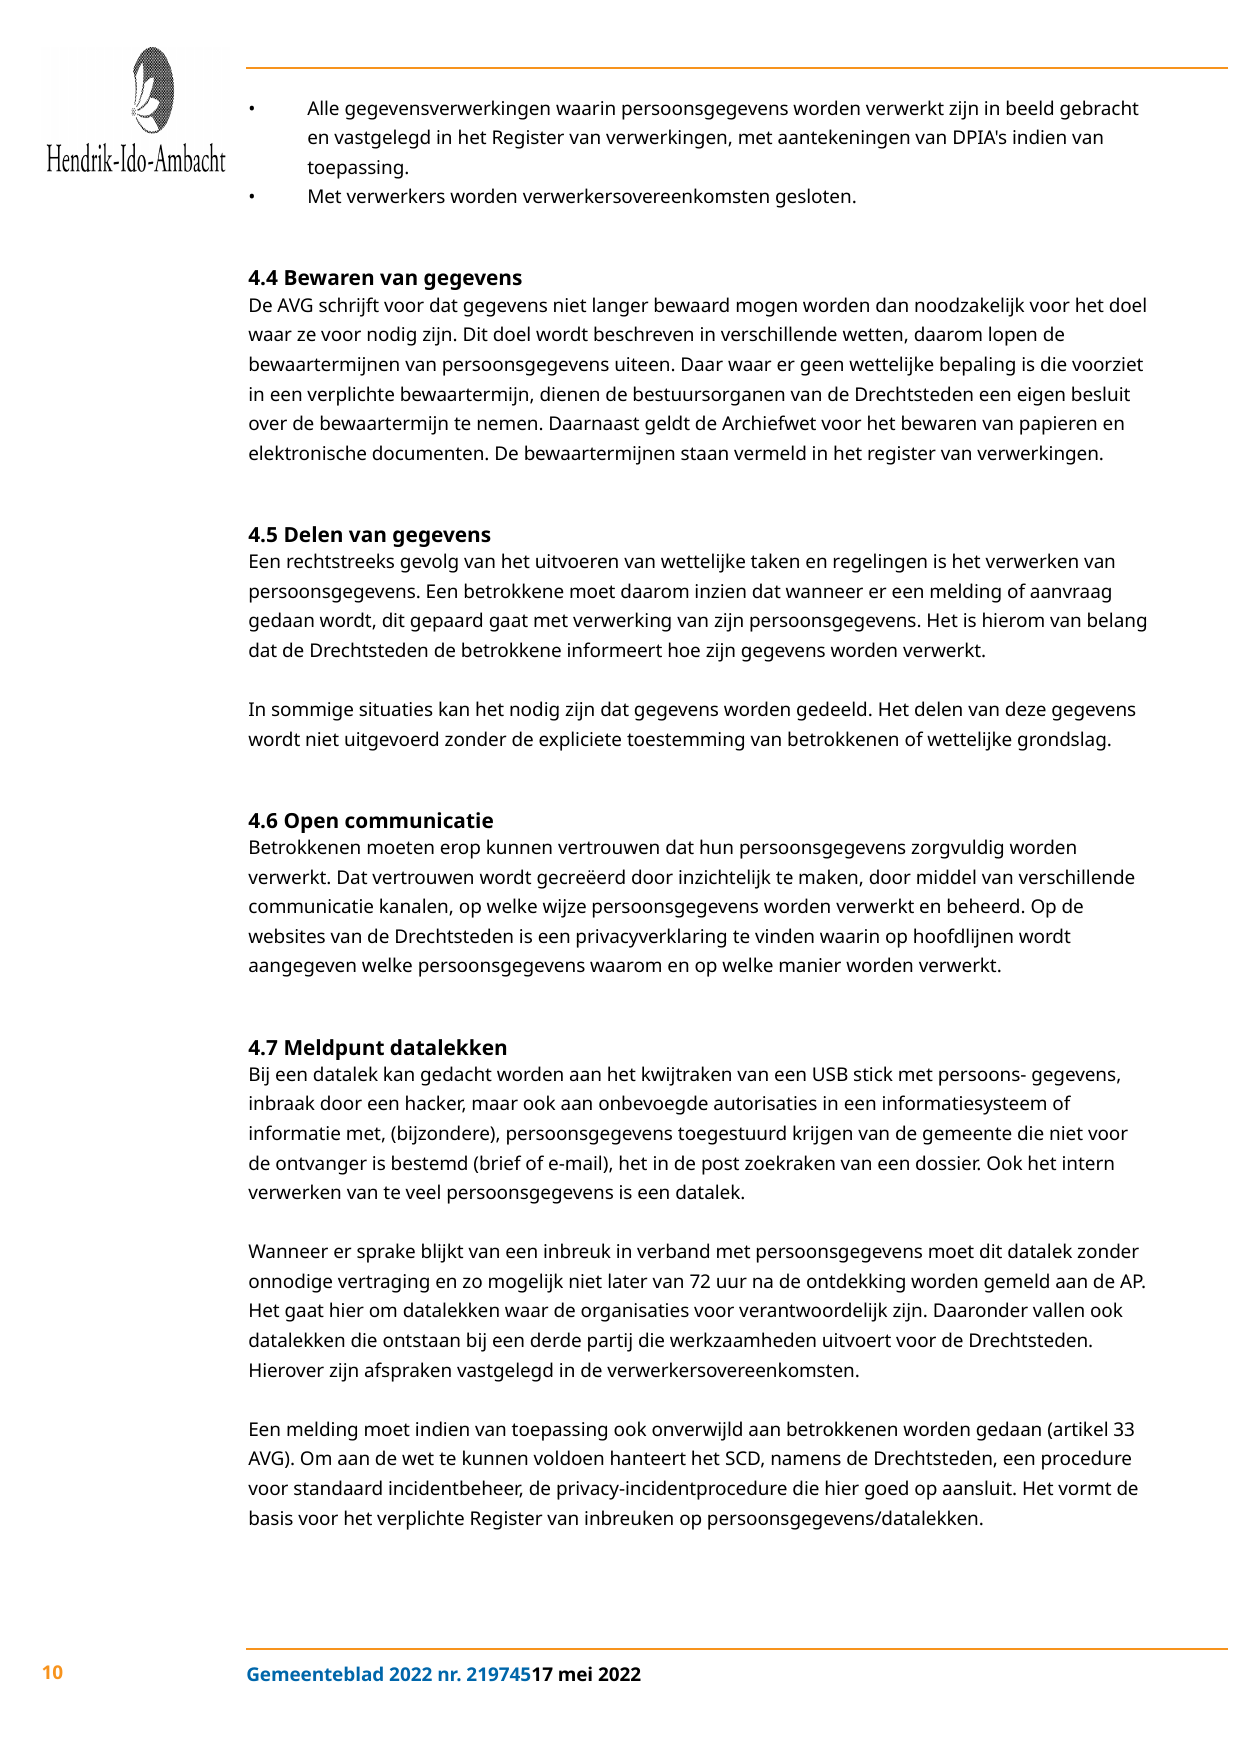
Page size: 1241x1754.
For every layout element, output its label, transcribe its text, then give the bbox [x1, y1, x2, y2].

text 4.7 Meldpunt datalekken [248, 1033, 1152, 1061]
text In sommige situaties kan het nodig zijn dat gegevens worden gedeeld. Het delen van deze gegevens wordt niet uitgevoerd zonder de expliciete toestemming van betrokkenen of wettelijke grondslag. [248, 696, 1152, 752]
text Wanneer er sprake blijkt van een inbreuk in verband met persoonsgegevens moet dit datalek zonder onnodige vertraging en zo mogelijk niet later van 72 uur na de ontdekking worden gemeld aan de AP. Het gaat hier om datalekken waar de organisaties voor verantwoordelijk zijn. Daaronder vallen ook datalekken die ontstaan bij een derde partij die werkzaamheden uitvoert voor de Drechtsteden. Hierover zijn afspraken vastgelegd in de verwerkersovereenkomsten. [248, 1238, 1152, 1383]
text Een rechtstreeks gevolg van het uitvoeren van wettelijke taken en regelingen is het verwerken van persoonsgegevens. Een betrokkene moet daarom inzien dat wanneer er een melding of aanvraag gedaan wordt, dit gepaard gaat met verwerking van zijn persoonsgegevens. Het is hierom van belang dat de Drechtsteden de betrokkene informeert hoe zijn gegevens worden verwerkt. [248, 548, 1152, 663]
list Alle gegevensverwerkingen waarin persoonsgegevens worden verwerkt zijn in beeld gebracht en vastgelegd in het Register van verwerkingen, met aantekeningen van DPIA's indien van toepassing. [248, 95, 1152, 180]
text 4.5 Delen van gegevens [248, 520, 1152, 548]
text Betrokkenen moeten erop kunnen vertrouwen dat hun persoonsgegevens zorgvuldig worden verwerkt. Dat vertrouwen wordt gecreëerd door inzichtelijk te maken, door middel van verschillende communicatie kanalen, op welke wijze persoonsgegevens worden verwerkt en beheerd. Op de websites van de Drechtsteden is een privacyverklaring te vinden waarin op hoofdlijnen wordt aangegeven welke persoonsgegevens waarom en op welke manier worden verwerkt. [248, 834, 1152, 978]
text De AVG schrijft voor dat gegevens niet langer bewaard mogen worden dan noodzakelijk voor het doel waar ze voor nodig zijn. Dit doel wordt beschreven in verschillende wetten, daarom lopen de bewaartermijnen van persoonsgegevens uiteen. Daar waar er geen wettelijke bepaling is die voorziet in een verplichte bewaartermijn, dienen de bestuursorganen van de Drechtsteden een eigen besluit over de bewaartermijn te nemen. Daarnaast geldt de Archiefwet voor het bewaren van papieren en elektronische documenten. De bewaartermijnen staan vermeld in het register van verwerkingen. [248, 292, 1152, 466]
text Bij een datalek kan gedacht worden aan het kwijtraken van een USB stick met persoons- gegevens, inbraak door een hacker, maar ook aan onbevoegde autorisaties in een informatiesysteem of informatie met, (bijzondere), persoonsgegevens toegestuurd krijgen van de gemeente die niet voor de ontvanger is bestemd (brief of e-mail), het in de post zoekraken van een dossier. Ook het intern verwerken van te veel persoonsgegevens is een datalek. [248, 1061, 1152, 1205]
list Met verwerkers worden verwerkersovereenkomsten gesloten. [248, 183, 1152, 209]
picture [41, 47, 231, 172]
text 4.6 Open communicatie [248, 806, 1152, 834]
text Een melding moet indien van toepassing ook onverwijld aan betrokkenen worden gedaan (artikel 33 AVG). Om aan de wet te kunnen voldoen hanteert het SCD, namens de Drechtsteden, een procedure voor standaard incidentbeheer, de privacy-incidentprocedure die hier goed op aansluit. Het vormt de basis voor het verplichte Register van inbreuken op persoonsgegevens/datalekken. [248, 1416, 1152, 1531]
text 4.4 Bewaren van gegevens [248, 263, 1152, 292]
